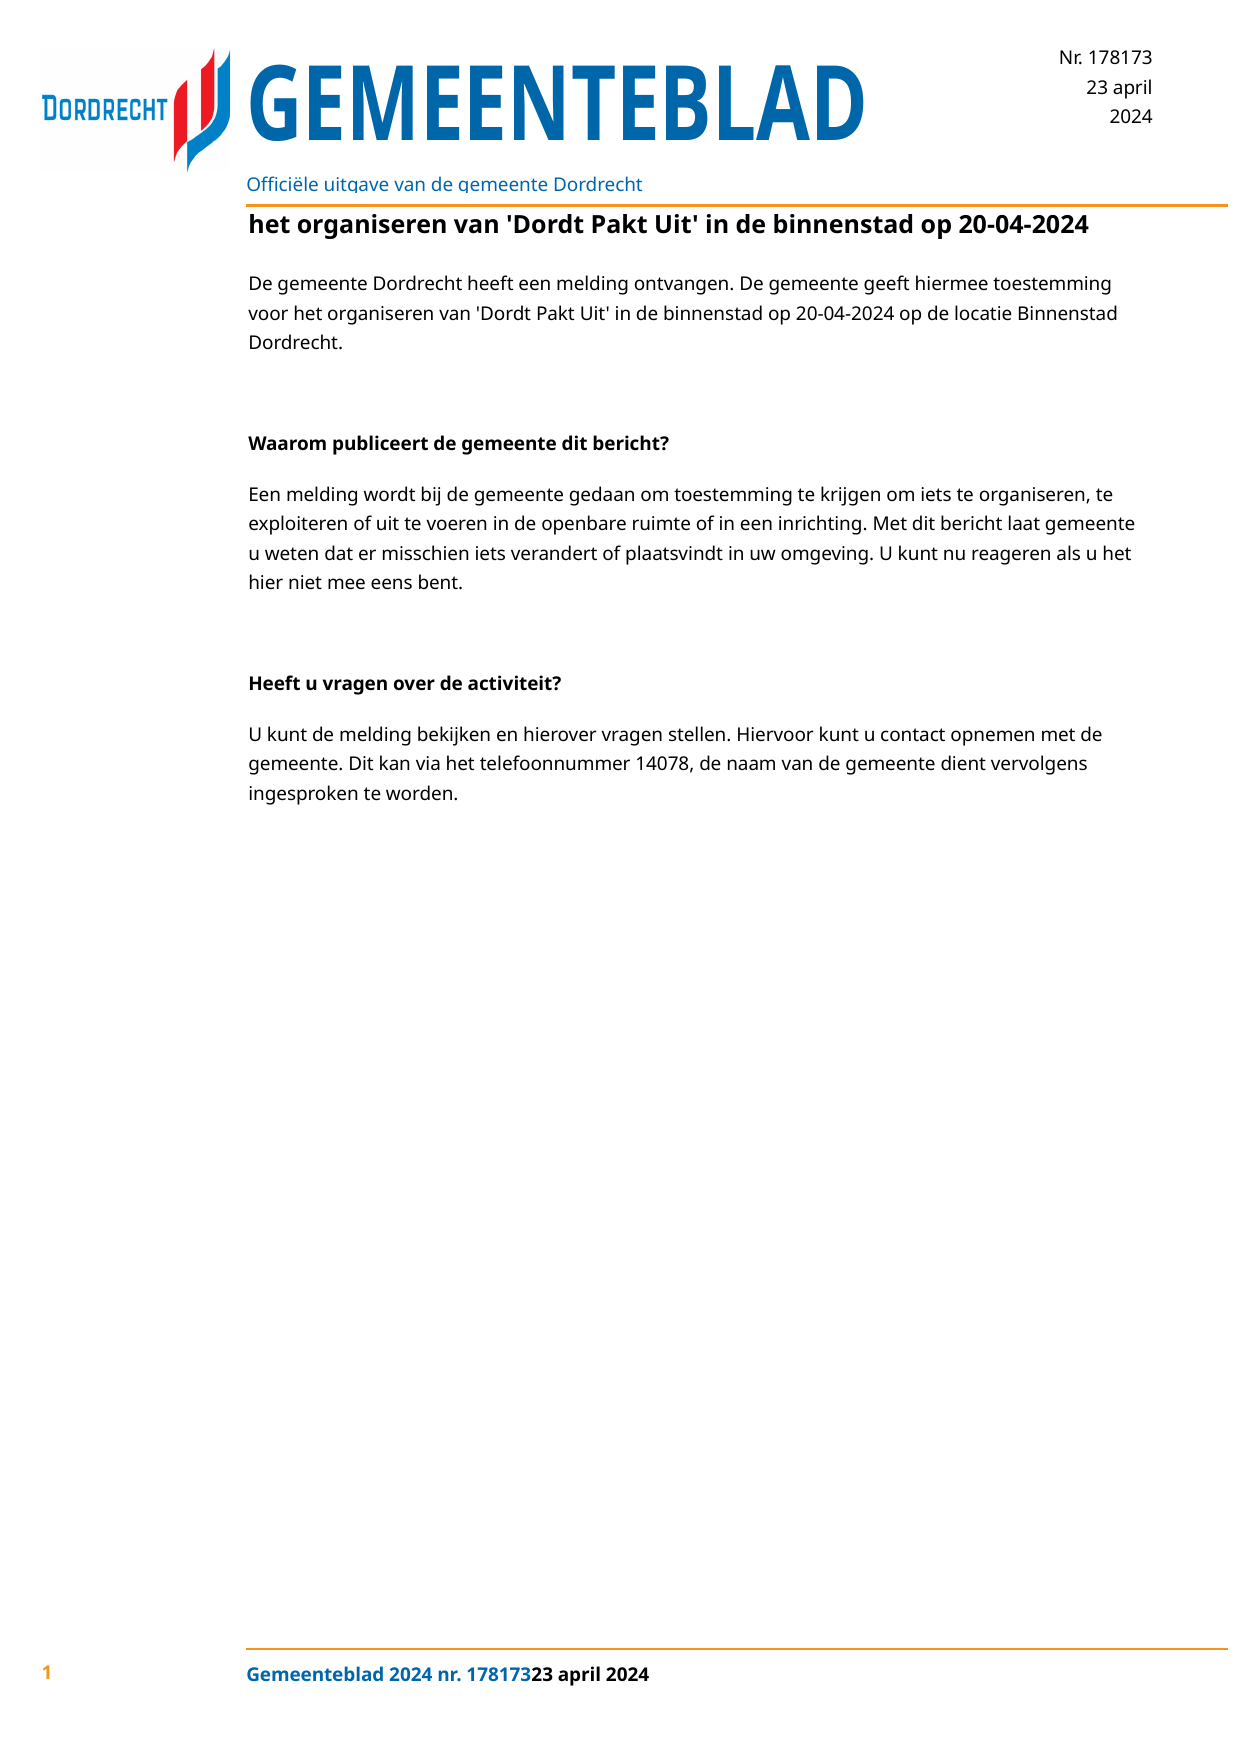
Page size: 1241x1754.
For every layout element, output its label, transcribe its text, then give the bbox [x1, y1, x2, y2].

text het organiseren van 'Dordt Pakt Uit' in de binnenstad op 20-04-2024 [248, 207, 1152, 241]
text Een melding wordt bij de gemeente gedaan om toestemming te krijgen om iets te organiseren, te exploiteren of uit te voeren in de openbare ruimte of in een inrichting. Met dit bericht laat gemeente u weten dat er misschien iets verandert of plaatsvindt in uw omgeving. U kunt nu reageren als u het hier niet mee eens bent. [248, 481, 1152, 595]
picture [41, 47, 231, 172]
text Waarom publiceert de gemeente dit bericht? [248, 430, 1152, 456]
text U kunt de melding bekijken en hierover vragen stellen. Hiervoor kunt u contact opnemen met de gemeente. Dit kan via het telefoonnummer 14078, de naam van de gemeente dient vervolgens ingesproken te worden. [248, 721, 1152, 806]
text De gemeente Dordrecht heeft een melding ontvangen. De gemeente geeft hiermee toestemming voor het organiseren van 'Dordt Pakt Uit' in de binnenstad op 20-04-2024 op de locatie Binnenstad Dordrecht. [248, 270, 1152, 355]
text Heeft u vragen over de activiteit? [248, 670, 1152, 696]
